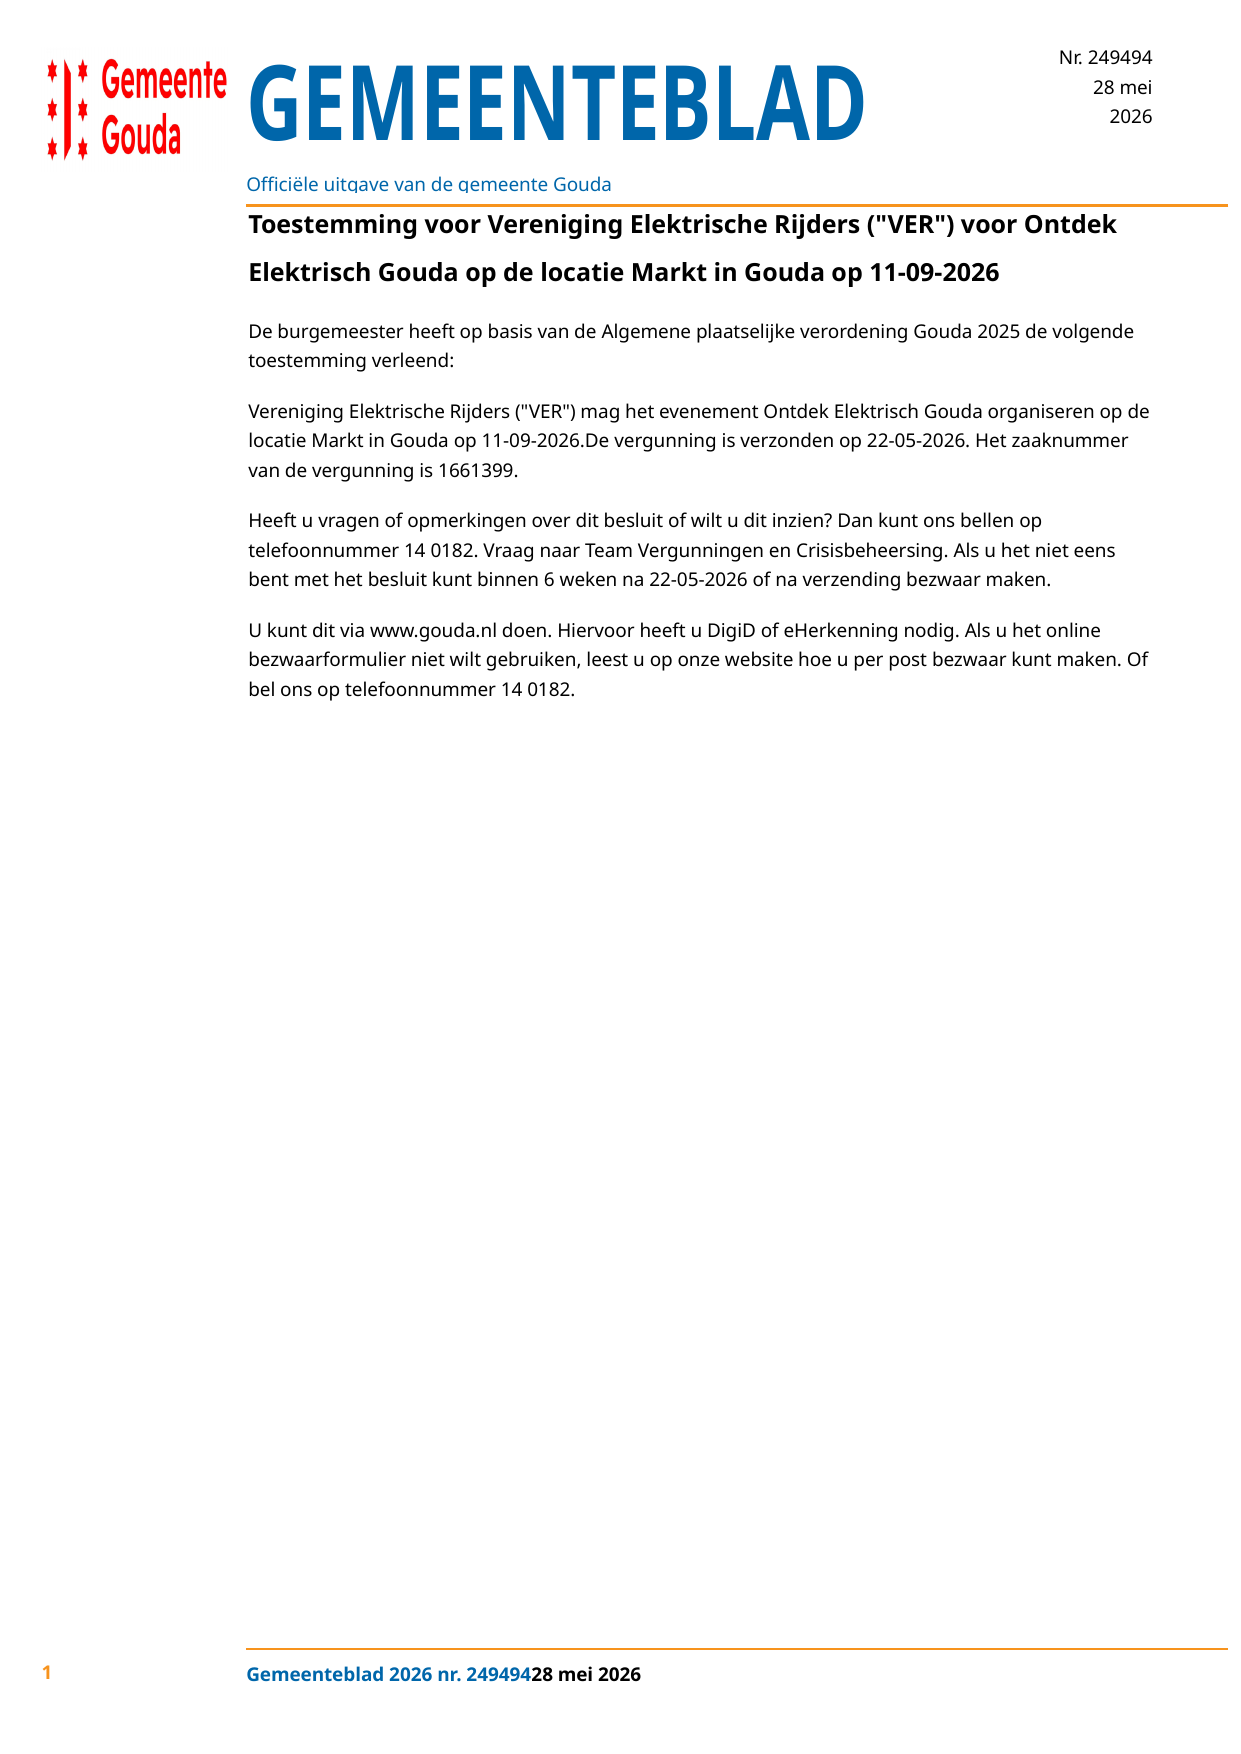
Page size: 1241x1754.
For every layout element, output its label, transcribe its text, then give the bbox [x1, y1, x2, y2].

text Toestemming voor Vereniging Elektrische Rijders ("VER") voor Ontdek Elektrisch Gouda op de locatie Markt in Gouda op 11-09-2026 [248, 207, 1152, 288]
text U kunt dit via www.gouda.nl doen. Hiervoor heeft u DigiD of eHerkenning nodig. Als u het online bezwaarformulier niet wilt gebruiken, leest u op onze website hoe u per post bezwaar kunt maken. Of bel ons op telefoonnummer 14 0182. [248, 617, 1152, 702]
text De burgemeester heeft op basis van de Algemene plaatselijke verordening Gouda 2025 de volgende toestemming verleend: [248, 318, 1152, 373]
text Vereniging Elektrische Rijders ("VER") mag het evenement Ontdek Elektrisch Gouda organiseren op de locatie Markt in Gouda op 11-09-2026.De vergunning is verzonden op 22-05-2026. Het zaaknummer van de vergunning is 1661399. [248, 398, 1152, 483]
picture [41, 47, 231, 172]
text Heeft u vragen of opmerkingen over dit besluit of wilt u dit inzien? Dan kunt ons bellen op telefoonnummer 14 0182. Vraag naar Team Vergunningen en Crisisbeheersing. Als u het niet eens bent met het besluit kunt binnen 6 weken na 22-05-2026 of na verzending bezwaar maken. [248, 507, 1152, 592]
